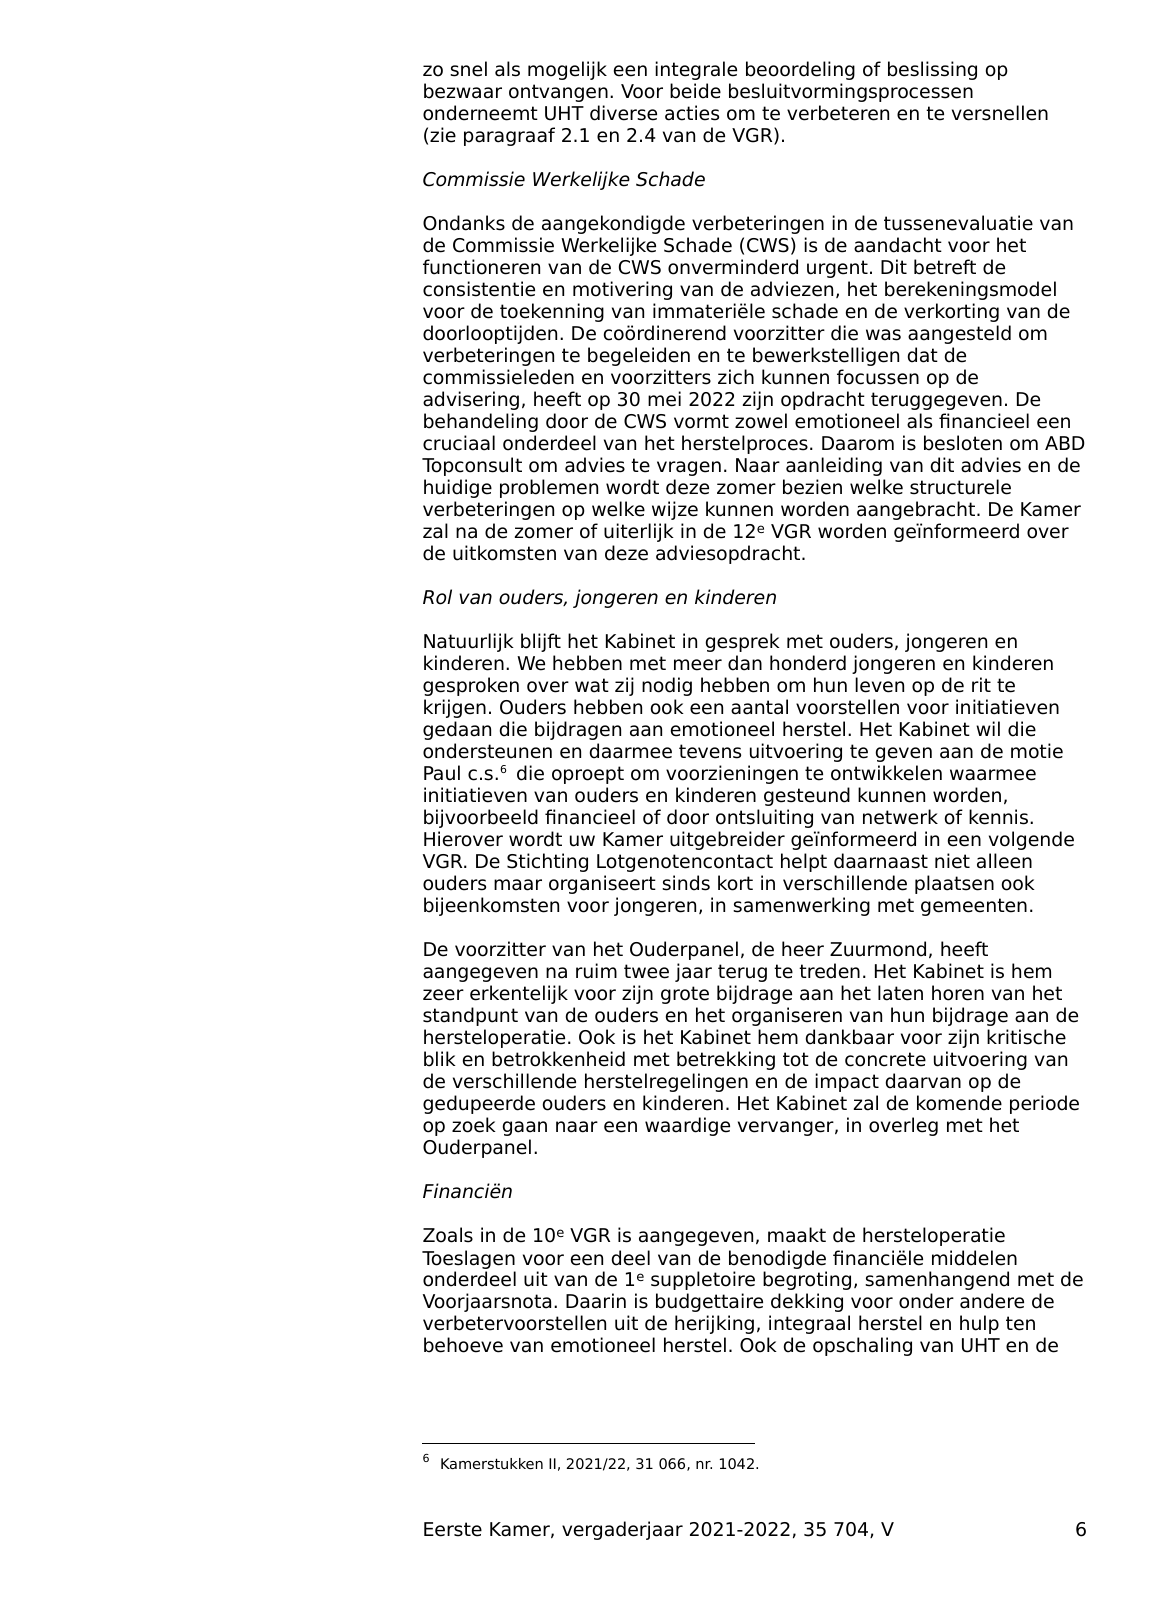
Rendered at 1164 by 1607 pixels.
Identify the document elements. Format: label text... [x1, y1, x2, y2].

text De voorzitter van het Ouderpanel, de heer Zuurmond, heeft aangegeven na ruim twee jaar terug te treden. Het Kabinet is hem zeer erkentelijk voor zijn grote bijdrage aan het laten horen van het standpunt van de ouders en het organiseren van hun bijdrage aan de hersteloperatie. Ook is het Kabinet hem dankbaar voor zijn kritische blik en betrokkenheid met betrekking tot de concrete uitvoering van de verschillende herstelregelingen en de impact daarvan op de gedupeerde ouders en kinderen. Het Kabinet zal de komende periode op zoek gaan naar een waardige vervanger, in overleg met het Ouderpanel. [422, 939, 1087, 1159]
text Rol van ouders, jongeren en kinderen [422, 587, 1087, 609]
text Ondanks de aangekondigde verbeteringen in de tussenevaluatie van de Commissie Werkelijke Schade (CWS) is de aandacht voor het functioneren van de CWS onverminderd urgent. Dit betreft de consistentie en motivering van de adviezen, het berekeningsmodel voor de toekenning van immateriële schade en de verkorting van de doorlooptijden. De coördinerend voorzitter die was aangesteld om verbeteringen te begeleiden en te bewerkstelligen dat de commissieleden en voorzitters zich kunnen focussen op de advisering, heeft op 30 mei 2022 zijn opdracht teruggegeven. De behandeling door de CWS vormt zowel emotioneel als financieel een cruciaal onderdeel van het herstelproces. Daarom is besloten om ABD Topconsult om advies te vragen. Naar aanleiding van dit advies en de huidige problemen wordt deze zomer bezien welke structurele verbeteringen op welke wijze kunnen worden aangebracht. De Kamer zal na de zomer of uiterlijk in de 12e VGR worden geïnformeerd over de uitkomsten van deze adviesopdracht. [422, 213, 1087, 565]
text Zoals in de 10e VGR is aangegeven, maakt de hersteloperatie Toeslagen voor een deel van de benodigde financiële middelen onderdeel uit van de 1e suppletoire begroting, samenhangend met de Voorjaarsnota. Daarin is budgettaire dekking voor onder andere de verbetervoorstellen uit de herijking, integraal herstel en hulp ten behoeve van emotioneel herstel. Ook de opschaling van UHT en de [422, 1225, 1087, 1357]
text Natuurlijk blijft het Kabinet in gesprek met ouders, jongeren en kinderen. We hebben met meer dan honderd jongeren en kinderen gesproken over wat zij nodig hebben om hun leven op de rit te krijgen. Ouders hebben ook een aantal voorstellen voor initiatieven gedaan die bijdragen aan emotioneel herstel. Het Kabinet wil die ondersteunen en daarmee tevens uitvoering te geven aan de motie Paul c.s. die oproept om voorzieningen te ontwikkelen waarmee initiatieven van ouders en kinderen gesteund kunnen worden, bijvoorbeeld financieel of door ontsluiting van netwerk of kennis. Hierover wordt uw Kamer uitgebreider geïnformeerd in een volgende VGR. De Stichting Lotgenotencontact helpt daarnaast niet alleen ouders maar organiseert sinds kort in verschillende plaatsen ook bijeenkomsten voor jongeren, in samenwerking met gemeenten. [422, 631, 1087, 917]
text Financiën [422, 1181, 1087, 1203]
text Kamerstukken II, 2021/22, 31 066, nr. 1042. [422, 1452, 1087, 1474]
text zo snel als mogelijk een integrale beoordeling of beslissing op bezwaar ontvangen. Voor beide besluitvormingsprocessen onderneemt UHT diverse acties om te verbeteren en te versnellen (zie paragraaf 2.1 en 2.4 van de VGR). [422, 59, 1087, 147]
subtitle Commissie Werkelijke Schade [422, 169, 1087, 191]
